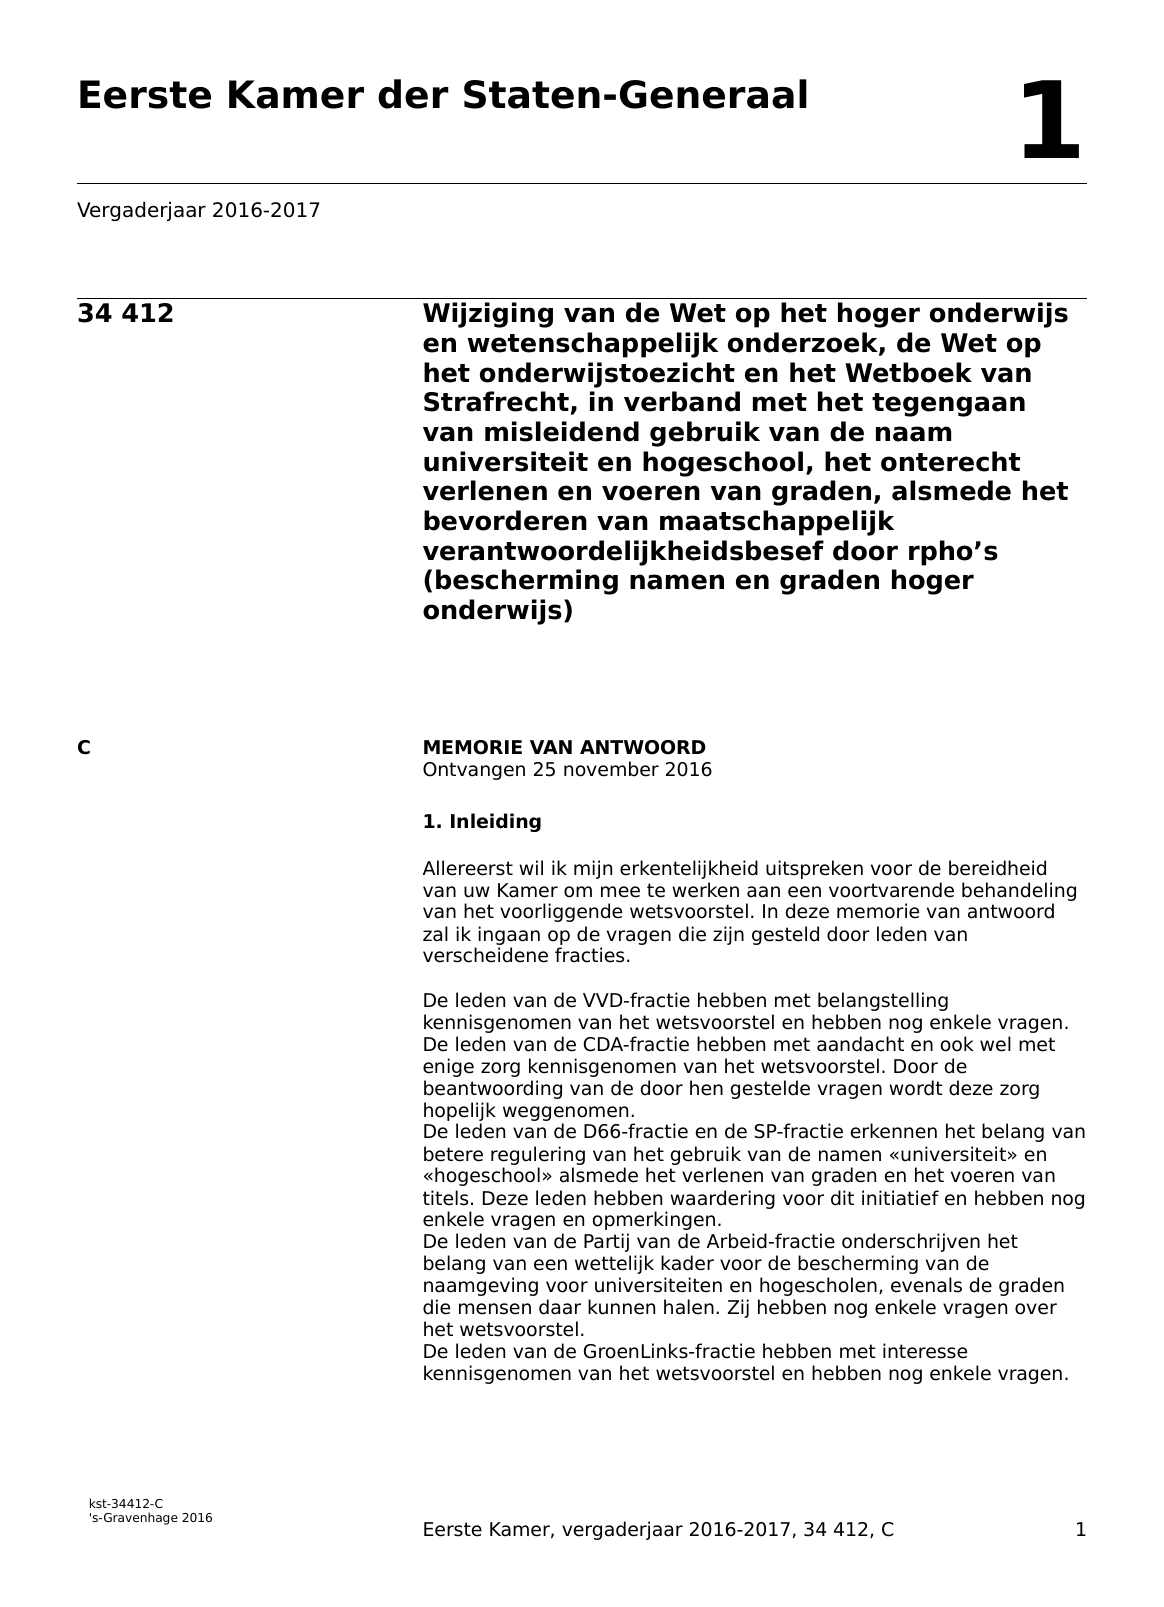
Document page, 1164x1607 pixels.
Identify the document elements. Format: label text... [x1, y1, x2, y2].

text Ontvangen 25 november 2016 [422, 758, 1087, 781]
text De leden van de VVD-fractie hebben met belangstelling kennisgenomen van het wetsvoorstel en hebben nog enkele vragen. [422, 989, 1087, 1033]
text De leden van de GroenLinks-fractie hebben met interesse kennisgenomen van het wetsvoorstel en hebben nog enkele vragen. [422, 1341, 1087, 1385]
table_cell Vergaderjaar 2016-2017 [77, 184, 1087, 298]
text De leden van de CDA-fractie hebben met aandacht en ook wel met enige zorg kennisgenomen van het wetsvoorstel. Door de beantwoording van de door hen gestelde vragen wordt deze zorg hopelijk weggenomen. [422, 1033, 1087, 1121]
table_header Eerste Kamer der Staten-Generaal [77, 59, 886, 183]
text 's-Gravenhage 2016 [88, 1511, 323, 1525]
table_header 1 [886, 59, 1087, 183]
text kst-34412-C [88, 1497, 323, 1511]
subtitle C MEMORIE VAN ANTWOORD [77, 737, 1087, 758]
text Allereerst wil ik mijn erkentelijkheid uitspreken voor de bereidheid van uw Kamer om mee te werken aan een voortvarende behandeling van het voorliggende wetsvoorstel. In deze memorie van antwoord zal ik ingaan op de vragen die zijn gesteld door leden van verscheidene fracties. [422, 857, 1087, 967]
subtitle 34 412 Wijziging van de Wet op het hoger onderwijs en wetenschappelijk onderzoek, de Wet op het onderwijstoezicht en het Wetboek van Strafrecht, in verband met het tegengaan van misleidend gebruik van de naam universiteit en hogeschool, het onterecht verlenen en voeren van graden, alsmede het bevorderen van maatschappelijk verantwoordelijkheidsbesef door rpho’s (bescherming namen en graden hoger onderwijs) [77, 299, 1087, 626]
subtitle 1. Inleiding [422, 811, 1087, 832]
text De leden van de D66-fractie en de SP-fractie erkennen het belang van betere regulering van het gebruik van de namen «universiteit» en «hogeschool» alsmede het verlenen van graden en het voeren van titels. Deze leden hebben waardering voor dit initiatief en hebben nog enkele vragen en opmerkingen. [422, 1121, 1087, 1231]
text De leden van de Partij van de Arbeid-fractie onderschrijven het belang van een wettelijk kader voor de bescherming van de naamgeving voor universiteiten en hogescholen, evenals de graden die mensen daar kunnen halen. Zij hebben nog enkele vragen over het wetsvoorstel. [422, 1231, 1087, 1341]
